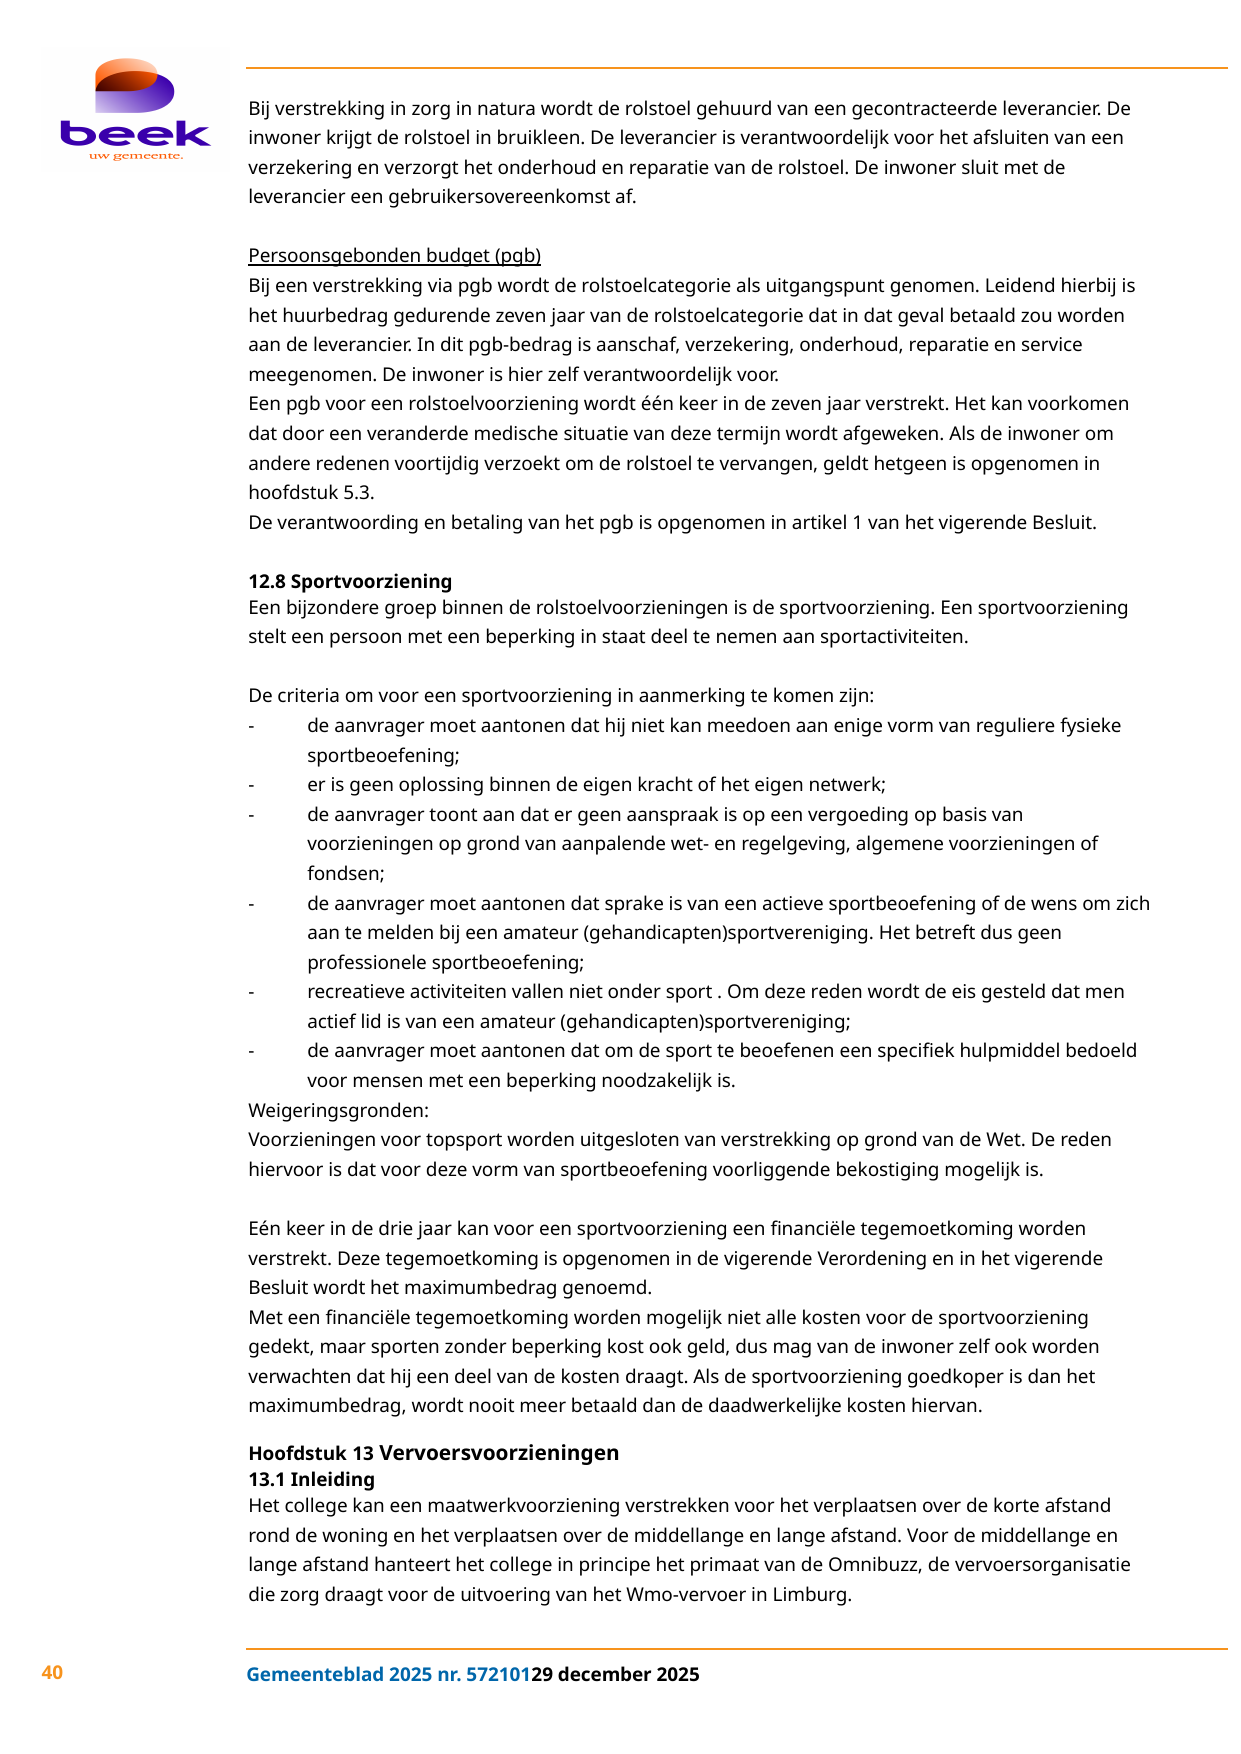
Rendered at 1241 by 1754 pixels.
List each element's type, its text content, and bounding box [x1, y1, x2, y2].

text Een pgb voor een rolstoelvoorziening wordt één keer in de zeven jaar verstrekt. Het kan voorkomen dat door een veranderde medische situatie van deze termijn wordt afgeweken. Als de inwoner om andere redenen voortijdig verzoekt om de rolstoel te vervangen, geldt hetgeen is opgenomen in hoofdstuk 5.3. [248, 391, 1152, 505]
text Bij verstrekking in zorg in natura wordt de rolstoel gehuurd van een gecontracteerde leverancier. De inwoner krijgt de rolstoel in bruikleen. De leverancier is verantwoordelijk voor het afsluiten van een verzekering en verzorgt het onderhoud en reparatie van de rolstoel. De inwoner sluit met de leverancier een gebruikersovereenkomst af. [248, 95, 1152, 209]
text Weigeringsgronden: [248, 1097, 1152, 1122]
text Voorzieningen voor topsport worden uitgesloten van verstrekking op grond van de Wet. De reden hiervoor is dat voor deze vorm van sportbeoefening voorliggende bekostiging mogelijk is. [248, 1126, 1152, 1182]
text Hoofdstuk 13 Vervoersvoorzieningen [248, 1438, 1152, 1467]
text 13.1 Inleiding [248, 1467, 1152, 1492]
text De criteria om voor een sportvoorziening in aanmerking te komen zijn: [248, 683, 1152, 708]
text Het college kan een maatwerkvoorziening verstrekken voor het verplaatsen over de korte afstand rond de woning en het verplaatsen over de middellange en lange afstand. Voor de middellange en lange afstand hanteert het college in principe het primaat van de Omnibuzz, de vervoersorganisatie die zorg draagt voor de uitvoering van het Wmo-vervoer in Limburg. [248, 1492, 1152, 1607]
text Bij een verstrekking via pgb wordt de rolstoelcategorie als uitgangspunt genomen. Leidend hierbij is het huurbedrag gedurende zeven jaar van de rolstoelcategorie dat in dat geval betaald zou worden aan de leverancier. In dit pgb-bedrag is aanschaf, verzekering, onderhoud, reparatie en service meegenomen. De inwoner is hier zelf verantwoordelijk voor. [248, 272, 1152, 387]
list recreatieve activiteiten vallen niet onder sport . Om deze reden wordt de eis gesteld dat men actief lid is van een amateur (gehandicapten)sportvereniging; [248, 978, 1152, 1034]
text 12.8 Sportvoorziening [248, 568, 1152, 594]
text Persoonsgebonden budget (pgb) [248, 243, 1152, 268]
list er is geen oplossing binnen de eigen kracht of het eigen netwerk; [248, 771, 1152, 797]
text Met een financiële tegemoetkoming worden mogelijk niet alle kosten voor de sportvoorziening gedekt, maar sporten zonder beperking kost ook geld, dus mag van de inwoner zelf ook worden verwachten dat hij een deel van de kosten draagt. Als de sportvoorziening goedkoper is dan het maximumbedrag, wordt nooit meer betaald dan de daadwerkelijke kosten hiervan. [248, 1304, 1152, 1418]
picture [41, 47, 231, 172]
list de aanvrager moet aantonen dat om de sport te beoefenen een specifiek hulpmiddel bedoeld voor mensen met een beperking noodzakelijk is. [248, 1038, 1152, 1093]
text Eén keer in de drie jaar kan voor een sportvoorziening een financiële tegemoetkoming worden verstrekt. Deze tegemoetkoming is opgenomen in de vigerende Verordening en in het vigerende Besluit wordt het maximumbedrag genoemd. [248, 1215, 1152, 1300]
text Een bijzondere groep binnen de rolstoelvoorzieningen is de sportvoorziening. Een sportvoorziening stelt een persoon met een beperking in staat deel te nemen aan sportactiviteiten. [248, 594, 1152, 649]
list de aanvrager moet aantonen dat hij niet kan meedoen aan enige vorm van reguliere fysieke sportbeoefening; [248, 712, 1152, 767]
list de aanvrager moet aantonen dat sprake is van een actieve sportbeoefening of de wens om zich aan te melden bij een amateur (gehandicapten)sportvereniging. Het betreft dus geen professionele sportbeoefening; [248, 890, 1152, 974]
text De verantwoording en betaling van het pgb is opgenomen in artikel 1 van het vigerende Besluit. [248, 509, 1152, 535]
list de aanvrager toont aan dat er geen aanspraak is op een vergoeding op basis van voorzieningen op grond van aanpalende wet- en regelgeving, algemene voorzieningen of fondsen; [248, 801, 1152, 886]
